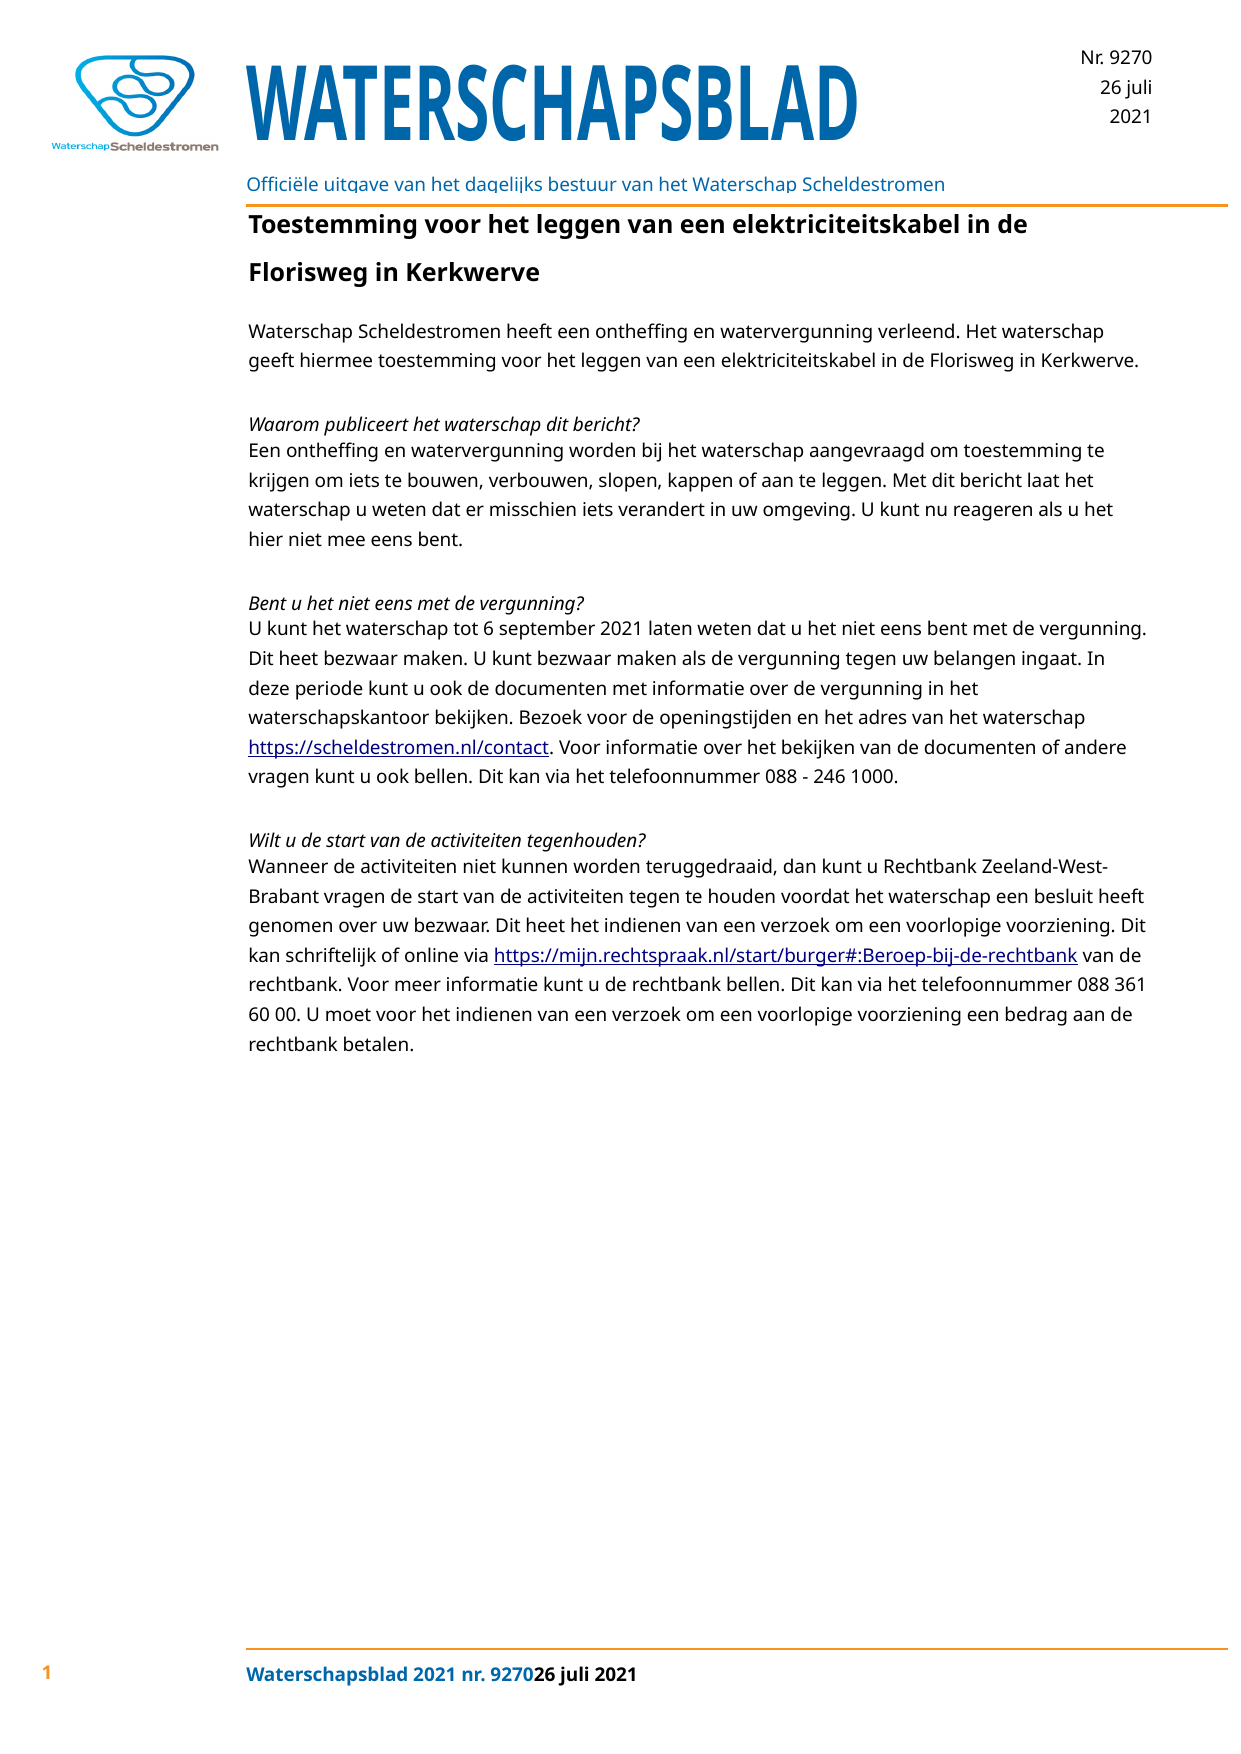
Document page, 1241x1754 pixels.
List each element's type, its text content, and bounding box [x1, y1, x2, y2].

text Wanneer de activiteiten niet kunnen worden teruggedraaid, dan kunt u Rechtbank Zeeland-West-Brabant vragen de start van de activiteiten tegen te houden voordat het waterschap een besluit heeft genomen over uw bezwaar. Dit heet het indienen van een verzoek om een voorlopige voorziening. Dit kan schriftelijk of online via https://mijn.rechtspraak.nl/start/burger#:Beroep-bij-de-rechtbank van de rechtbank. Voor meer informatie kunt u de rechtbank bellen. Dit kan via het telefoonnummer 088 361 60 00. U moet voor het indienen van een verzoek om een voorlopige voorziening een bedrag aan de rechtbank betalen. [248, 853, 1152, 1056]
text Wilt u de start van de activiteiten tegenhouden? [248, 827, 1152, 853]
text Bent u het niet eens met de vergunning? [248, 590, 1152, 616]
text Een ontheffing en watervergunning worden bij het waterschap aangevraagd om toestemming te krijgen om iets te bouwen, verbouwen, slopen, kappen of aan te leggen. Met dit bericht laat het waterschap u weten dat er misschien iets verandert in uw omgeving. U kunt nu reageren als u het hier niet mee eens bent. [248, 437, 1152, 552]
picture [41, 47, 231, 172]
text Waarom publiceert het waterschap dit bericht? [248, 411, 1152, 437]
text Toestemming voor het leggen van een elektriciteitskabel in de Florisweg in Kerkwerve [248, 207, 1152, 288]
text Waterschap Scheldestromen heeft een ontheffing en watervergunning verleend. Het waterschap geeft hiermee toestemming voor het leggen van een elektriciteitskabel in de Florisweg in Kerkwerve. [248, 318, 1152, 373]
text U kunt het waterschap tot 6 september 2021 laten weten dat u het niet eens bent met de vergunning. Dit heet bezwaar maken. U kunt bezwaar maken als de vergunning tegen uw belangen ingaat. In deze periode kunt u ook de documenten met informatie over de vergunning in het waterschapskantoor bekijken. Bezoek voor de openingstijden en het adres van het waterschap https://scheldestromen.nl/contact. Voor informatie over het bekijken van de documenten of andere vragen kunt u ook bellen. Dit kan via het telefoonnummer 088 - 246 1000. [248, 616, 1152, 789]
